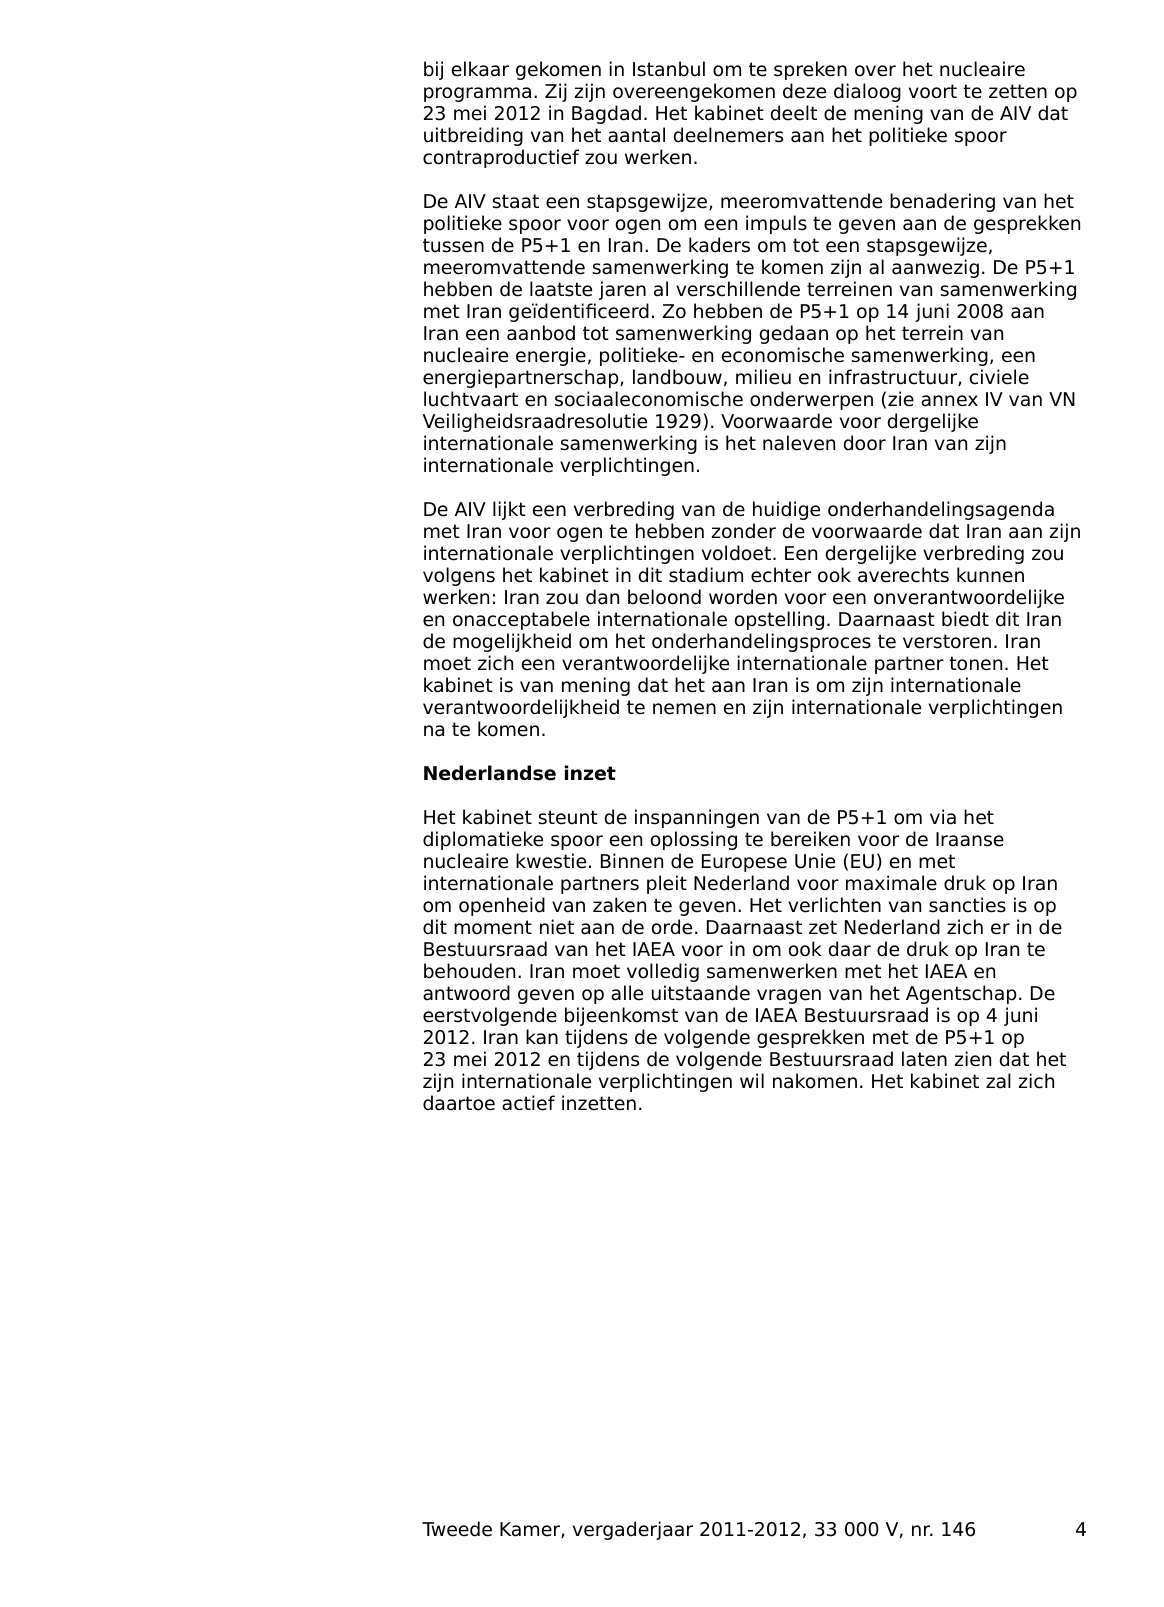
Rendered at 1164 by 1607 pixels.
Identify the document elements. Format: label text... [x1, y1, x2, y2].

text bij elkaar gekomen in Istanbul om te spreken over het nucleaire programma. Zij zijn overeengekomen deze dialoog voort te zetten op 23 mei 2012 in Bagdad. Het kabinet deelt de mening van de AIV dat uitbreiding van het aantal deelnemers aan het politieke spoor contraproductief zou werken. [422, 59, 1087, 169]
text Het kabinet steunt de inspanningen van de P5+1 om via het diplomatieke spoor een oplossing te bereiken voor de Iraanse nucleaire kwestie. Binnen de Europese Unie (EU) en met internationale partners pleit Nederland voor maximale druk op Iran om openheid van zaken te geven. Het verlichten van sancties is op dit moment niet aan de orde. Daarnaast zet Nederland zich er in de Bestuursraad van het IAEA voor in om ook daar de druk op Iran te behouden. Iran moet volledig samenwerken met het IAEA en antwoord geven op alle uitstaande vragen van het Agentschap. De eerstvolgende bijeenkomst van de IAEA Bestuursraad is op 4 juni 2012. Iran kan tijdens de volgende gesprekken met de P5+1 op 23 mei 2012 en tijdens de volgende Bestuursraad laten zien dat het zijn internationale verplichtingen wil nakomen. Het kabinet zal zich daartoe actief inzetten. [422, 807, 1087, 1115]
text De AIV lijkt een verbreding van de huidige onderhandelingsagenda met Iran voor ogen te hebben zonder de voorwaarde dat Iran aan zijn internationale verplichtingen voldoet. Een dergelijke verbreding zou volgens het kabinet in dit stadium echter ook averechts kunnen werken: Iran zou dan beloond worden voor een onverantwoordelijke en onacceptabele internationale opstelling. Daarnaast biedt dit Iran de mogelijkheid om het onderhandelingsproces te verstoren. Iran moet zich een verantwoordelijke internationale partner tonen. Het kabinet is van mening dat het aan Iran is om zijn internationale verantwoordelijkheid te nemen en zijn internationale verplichtingen na te komen. [422, 499, 1087, 741]
subtitle Nederlandse inzet [422, 763, 1087, 785]
text De AIV staat een stapsgewijze, meeromvattende benadering van het politieke spoor voor ogen om een impuls te geven aan de gesprekken tussen de P5+1 en Iran. De kaders om tot een stapsgewijze, meeromvattende samenwerking te komen zijn al aanwezig. De P5+1 hebben de laatste jaren al verschillende terreinen van samenwerking met Iran geïdentificeerd. Zo hebben de P5+1 op 14 juni 2008 aan Iran een aanbod tot samenwerking gedaan op het terrein van nucleaire energie, politieke- en economische samenwerking, een energiepartnerschap, landbouw, milieu en infrastructuur, civiele luchtvaart en sociaaleconomische onderwerpen (zie annex IV van VN Veiligheidsraadresolutie 1929). Voorwaarde voor dergelijke internationale samenwerking is het naleven door Iran van zijn internationale verplichtingen. [422, 191, 1087, 477]
